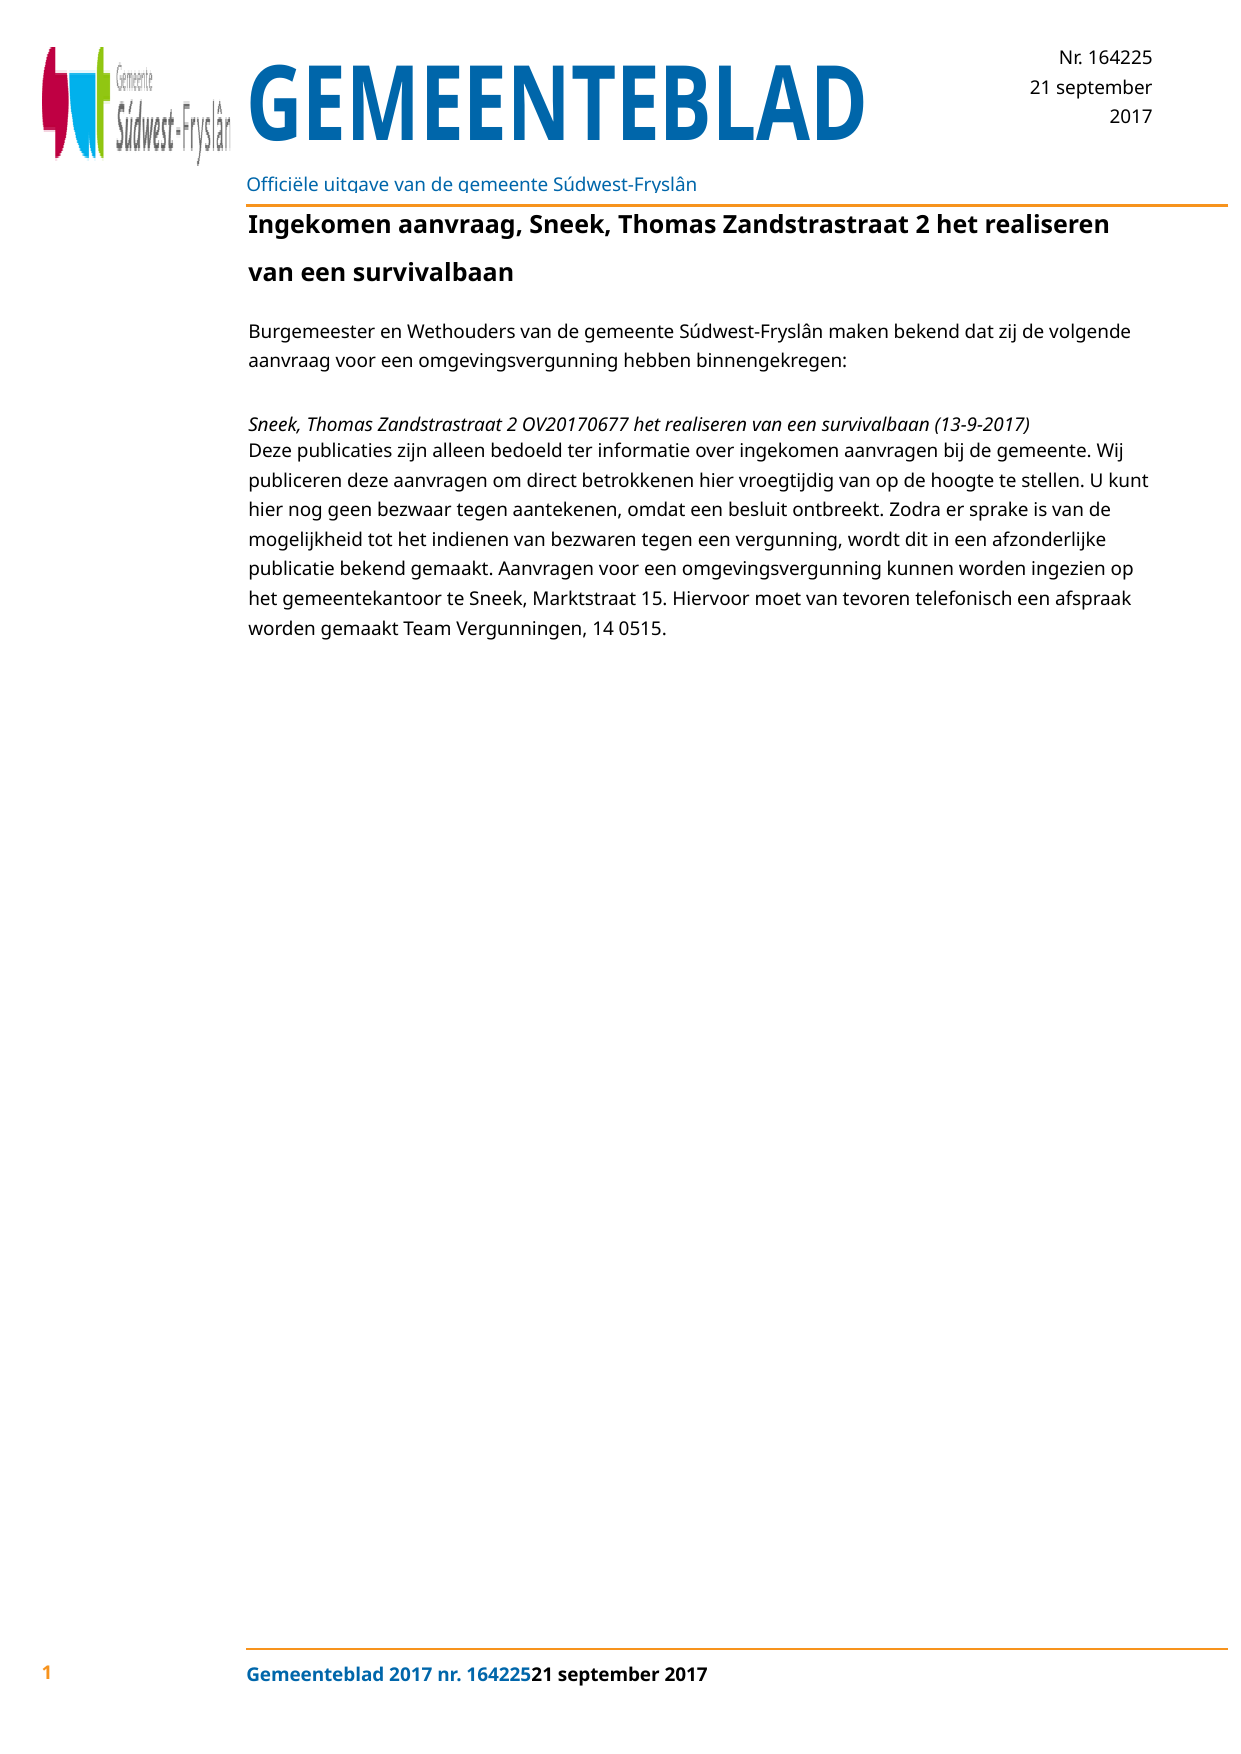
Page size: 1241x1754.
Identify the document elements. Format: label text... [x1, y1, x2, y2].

text Deze publicaties zijn alleen bedoeld ter informatie over ingekomen aanvragen bij de gemeente. Wij publiceren deze aanvragen om direct betrokkenen hier vroegtijdig van op de hoogte te stellen. U kunt hier nog geen bezwaar tegen aantekenen, omdat een besluit ontbreekt. Zodra er sprake is van de mogelijkheid tot het indienen van bezwaren tegen een vergunning, wordt dit in een afzonderlijke publicatie bekend gemaakt. Aanvragen voor een omgevingsvergunning kunnen worden ingezien op het gemeentekantoor te Sneek, Marktstraat 15. Hiervoor moet van tevoren telefonisch een afspraak worden gemaakt Team Vergunningen, 14 0515. [248, 437, 1152, 640]
picture [41, 47, 231, 172]
text Sneek, Thomas Zandstrastraat 2 OV20170677 het realiseren van een survivalbaan (13-9-2017) [248, 411, 1152, 437]
text Burgemeester en Wethouders van de gemeente Súdwest-Fryslân maken bekend dat zij de volgende aanvraag voor een omgevingsvergunning hebben binnengekregen: [248, 318, 1152, 373]
text Ingekomen aanvraag, Sneek, Thomas Zandstrastraat 2 het realiseren van een survivalbaan [248, 207, 1152, 288]
